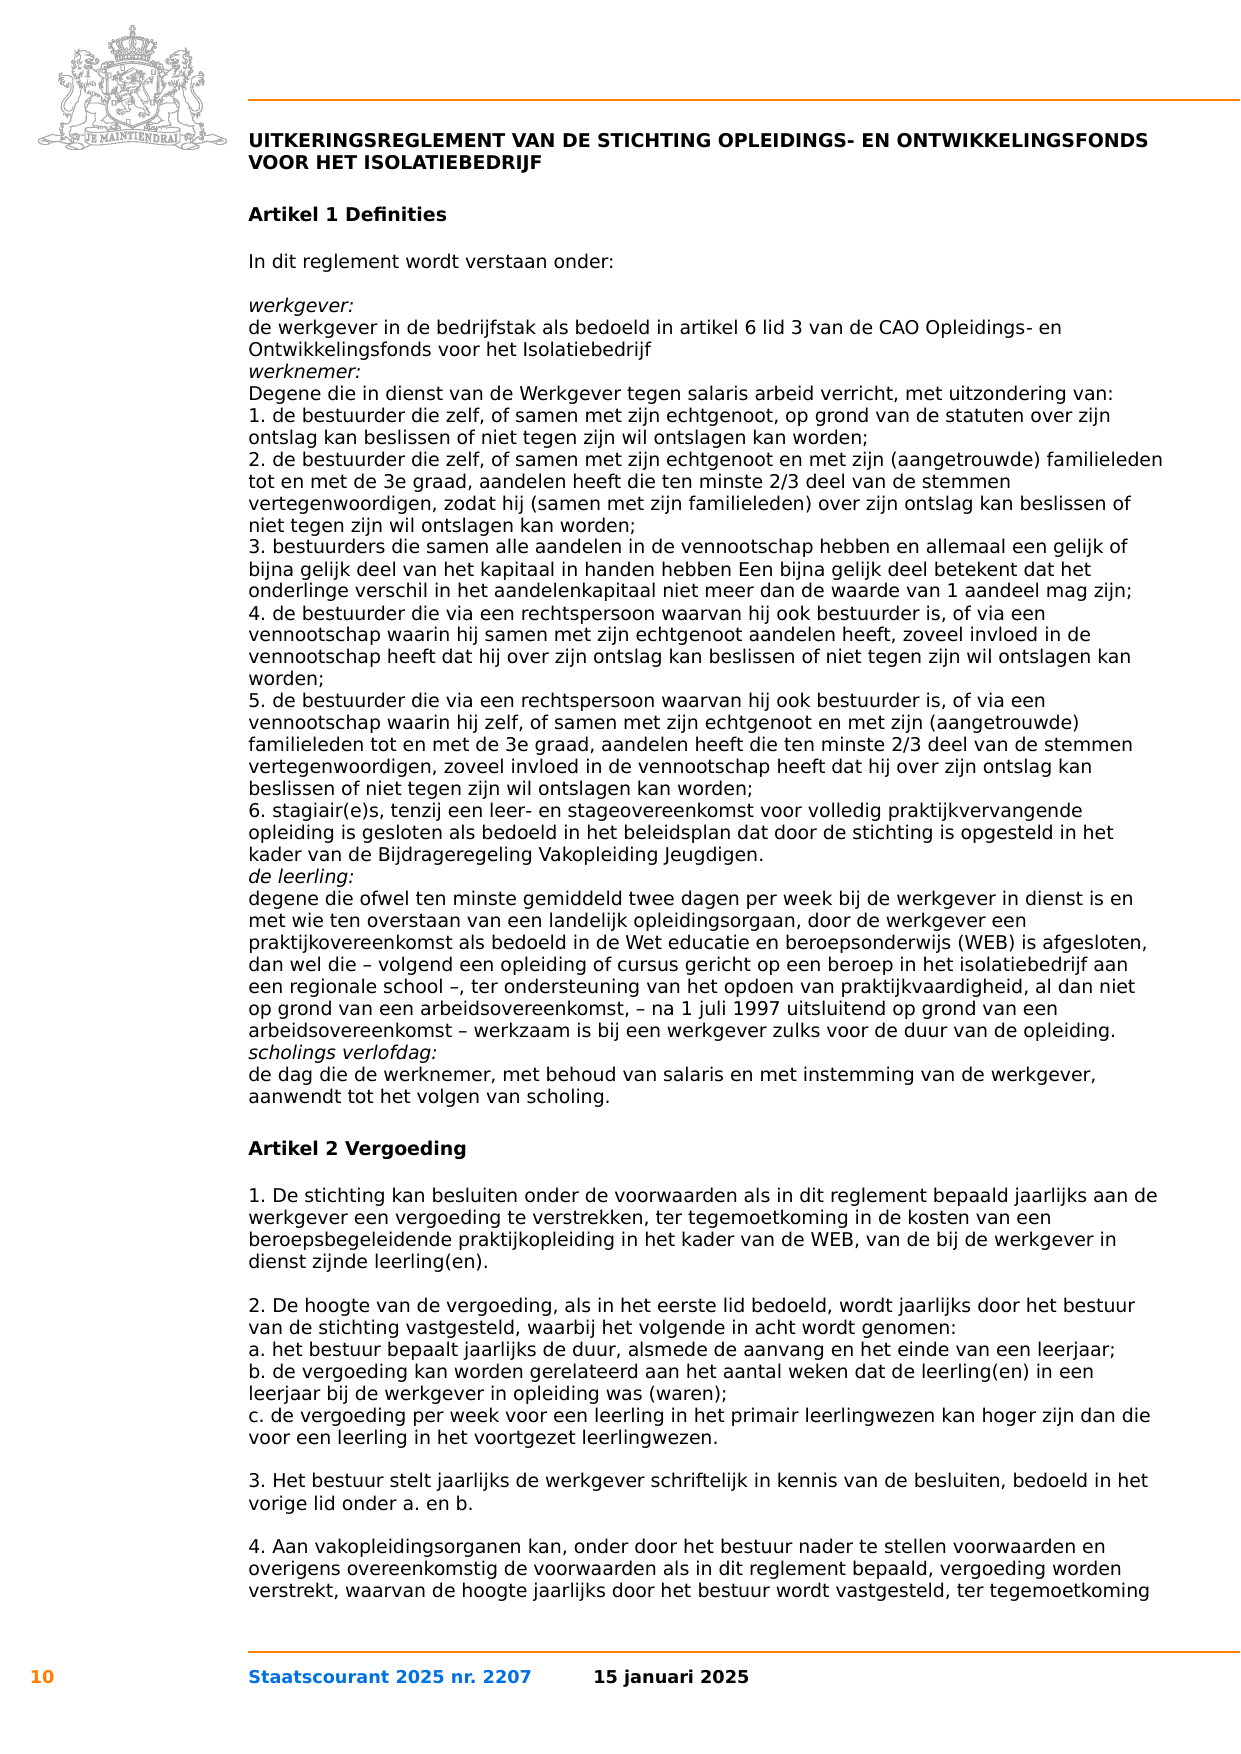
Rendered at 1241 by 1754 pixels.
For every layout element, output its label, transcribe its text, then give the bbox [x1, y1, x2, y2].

text 1. De stichting kan besluiten onder de voorwaarden als in dit reglement bepaald jaarlijks aan de werkgever een vergoeding te verstrekken, ter tegemoetkoming in de kosten van een beroepsbegeleidende praktijkopleiding in het kader van de WEB, van de bij de werkgever in dienst zijnde leerling(en). [248, 1185, 1163, 1273]
subtitle Artikel 2 Vergoeding [248, 1138, 1163, 1160]
text werknemer: [248, 361, 1163, 383]
subtitle Artikel 1 Definities [248, 204, 1163, 226]
text b. de vergoeding kan worden gerelateerd aan het aantal weken dat de leerling(en) in een leerjaar bij de werkgever in opleiding was (waren); [248, 1361, 1163, 1404]
text scholings verlofdag: [248, 1042, 1163, 1064]
text 1. de bestuurder die zelf, of samen met zijn echtgenoot, op grond van de statuten over zijn ontslag kan beslissen of niet tegen zijn wil ontslagen kan worden; [248, 404, 1163, 448]
text 6. stagiair(e)s, tenzij een leer‑ en stageovereenkomst voor volledig praktijkvervangende opleiding is gesloten als bedoeld in het beleidsplan dat door de stichting is opgesteld in het kader van de Bijdrageregeling Vakopleiding Jeugdigen. [248, 800, 1163, 866]
text c. de vergoeding per week voor een leerling in het primair leerlingwezen kan hoger zijn dan die voor een leerling in het voortgezet leerlingwezen. [248, 1404, 1163, 1448]
text de leerling: [248, 866, 1163, 888]
text de dag die de werknemer, met behoud van salaris en met instemming van de werkgever, aanwendt tot het volgen van scholing. [248, 1064, 1163, 1108]
text 5. de bestuurder die via een rechtspersoon waarvan hij ook bestuurder is, of via een vennootschap waarin hij zelf, of samen met zijn echtgenoot en met zijn (aangetrouwde) familieleden tot en met de 3e graad, aandelen heeft die ten minste 2/3 deel van de stemmen vertegenwoordigen, zoveel invloed in de vennootschap heeft dat hij over zijn ontslag kan beslissen of niet tegen zijn wil ontslagen kan worden; [248, 690, 1163, 800]
text 2. De hoogte van de vergoeding, als in het eerste lid bedoeld, wordt jaarlijks door het bestuur van de stichting vastgesteld, waarbij het volgende in acht wordt genomen: [248, 1295, 1163, 1339]
text 3. Het bestuur stelt jaarlijks de werkgever schriftelijk in kennis van de besluiten, bedoeld in het vorige lid onder a. en b. [248, 1470, 1163, 1514]
text 4. de bestuurder die via een rechtspersoon waarvan hij ook bestuurder is, of via een vennootschap waarin hij samen met zijn echtgenoot aandelen heeft, zoveel invloed in de vennootschap heeft dat hij over zijn ontslag kan beslissen of niet tegen zijn wil ontslagen kan worden; [248, 602, 1163, 690]
picture [38, 25, 227, 150]
text a. het bestuur bepaalt jaarlijks de duur, alsmede de aanvang en het einde van een leerjaar; [248, 1339, 1163, 1361]
text Degene die in dienst van de Werkgever tegen salaris arbeid verricht, met uitzondering van: [248, 383, 1163, 404]
text degene die ofwel ten minste gemiddeld twee dagen per week bij de werkgever in dienst is en met wie ten overstaan van een landelijk opleidingsorgaan, door de werkgever een praktijkovereenkomst als bedoeld in de Wet educatie en beroepsonderwijs (WEB) is afgesloten, dan wel die – volgend een opleiding of cursus gericht op een beroep in het isolatiebedrijf aan een regionale school –, ter ondersteuning van het opdoen van praktijkvaardigheid, al dan niet op grond van een arbeidsovereenkomst, – na 1 juli 1997 uitsluitend op grond van een arbeidsovereenkomst – werkzaam is bij een werkgever zulks voor de duur van de opleiding. [248, 888, 1163, 1042]
text 2. de bestuurder die zelf, of samen met zijn echtgenoot en met zijn (aangetrouwde) familieleden tot en met de 3e graad, aandelen heeft die ten minste 2/3 deel van de stemmen vertegenwoordigen, zodat hij (samen met zijn familieleden) over zijn ontslag kan beslissen of niet tegen zijn wil ontslagen kan worden; [248, 448, 1163, 536]
text 4. Aan vakopleidingsorganen kan, onder door het bestuur nader te stellen voorwaarden en overigens overeenkomstig de voorwaarden als in dit reglement bepaald, vergoeding worden verstrekt, waarvan de hoogte jaarlijks door het bestuur wordt vastgesteld, ter tegemoetkoming [248, 1536, 1163, 1602]
subtitle UITKERINGSREGLEMENT VAN DE STICHTING OPLEIDINGS- EN ONTWIKKELINGSFONDS VOOR HET ISOLATIEBEDRIJF [248, 130, 1163, 174]
text In dit reglement wordt verstaan onder: [248, 251, 1163, 273]
text 3. bestuurders die samen alle aandelen in de vennootschap hebben en allemaal een gelijk of bijna gelijk deel van het kapitaal in handen hebben Een bijna gelijk deel betekent dat het onderlinge verschil in het aandelenkapitaal niet meer dan de waarde van 1 aandeel mag zijn; [248, 536, 1163, 602]
text de werkgever in de bedrijfstak als bedoeld in artikel 6 lid 3 van de CAO Opleidings‑ en Ontwikkelingsfonds voor het Isolatiebedrijf [248, 317, 1163, 361]
text werkgever: [248, 295, 1163, 317]
